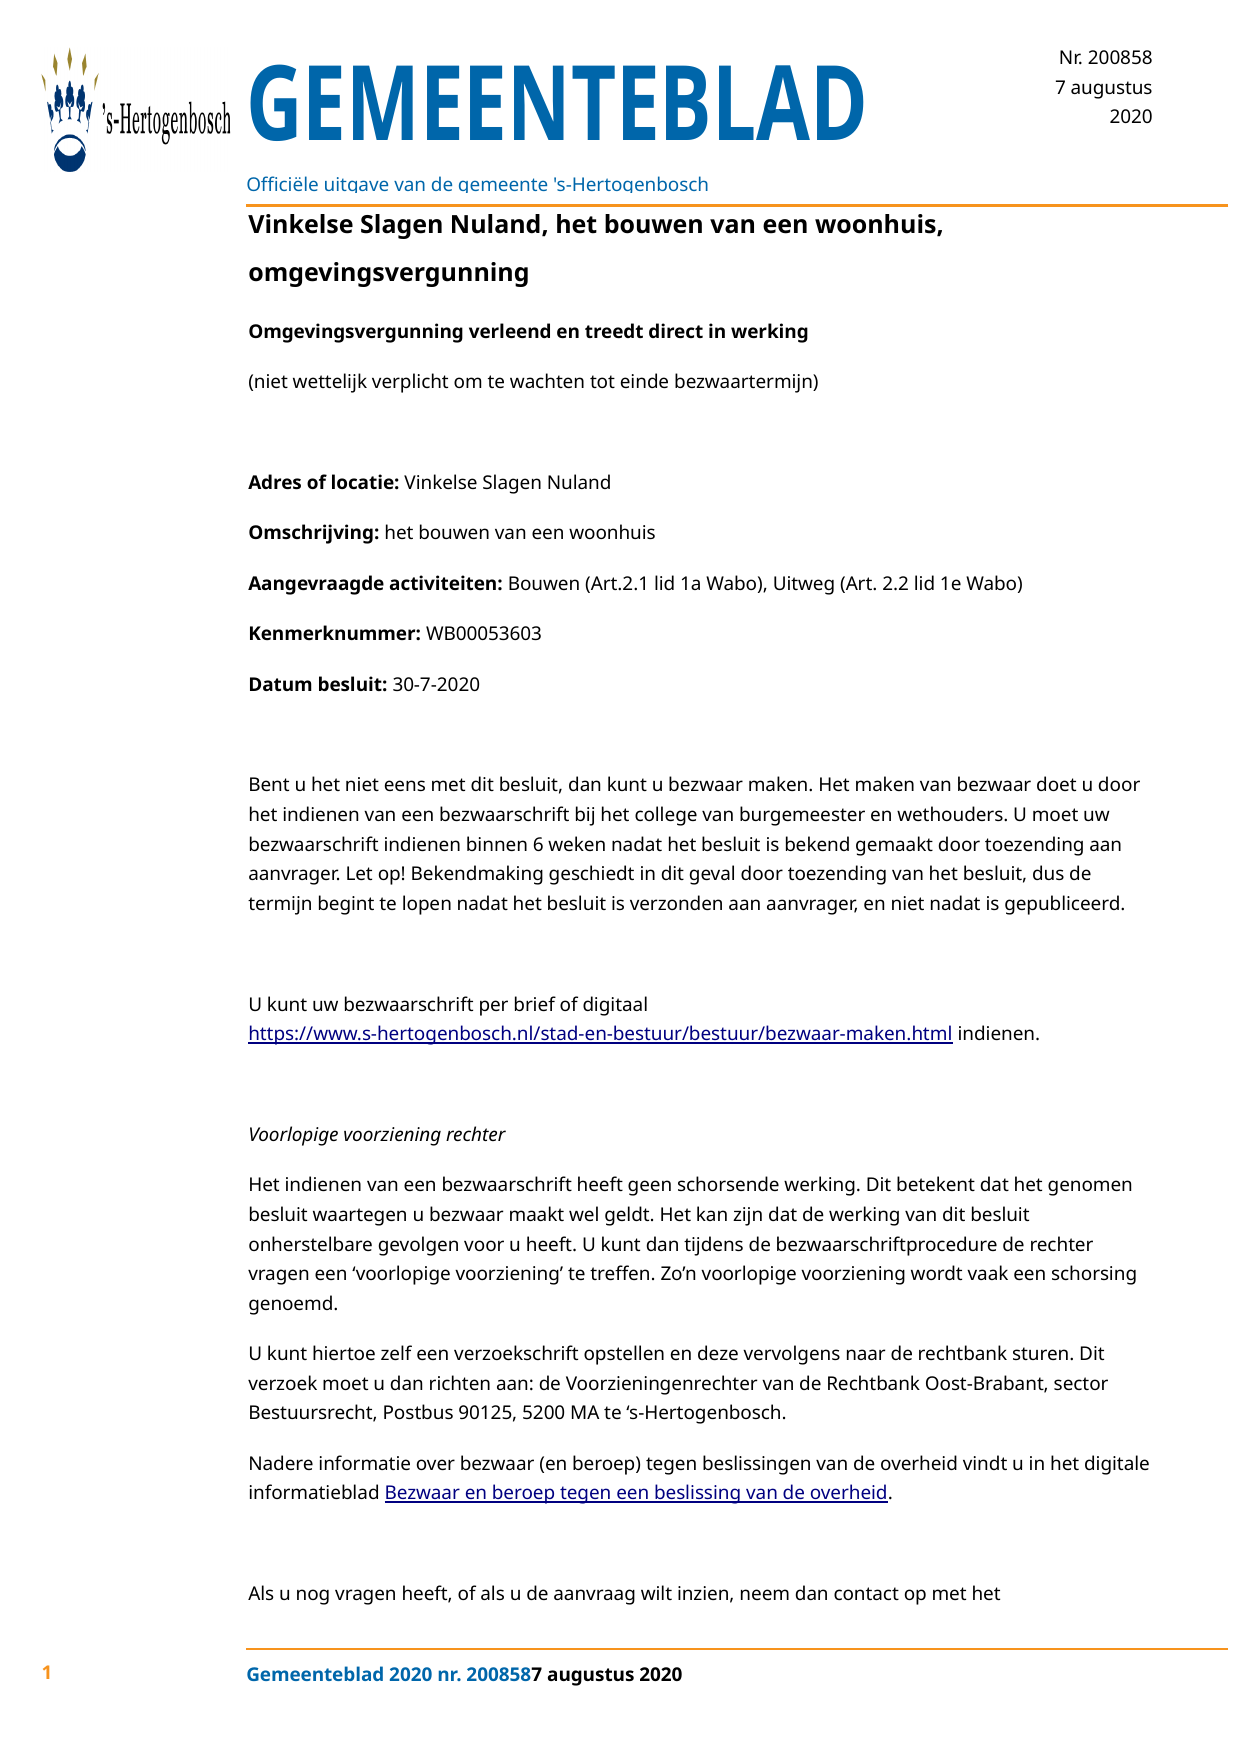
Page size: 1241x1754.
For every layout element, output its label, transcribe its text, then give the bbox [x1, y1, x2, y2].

text Adres of locatie: Vinkelse Slagen Nuland [248, 469, 1152, 495]
text Aangevraagde activiteiten: Bouwen (Art.2.1 lid 1a Wabo), Uitweg (Art. 2.2 lid 1e Wabo) [248, 570, 1152, 596]
text Kenmerknummer: WB00053603 [248, 620, 1152, 646]
text Vinkelse Slagen Nuland, het bouwen van een woonhuis, omgevingsvergunning [248, 207, 1152, 288]
text Datum besluit: 30-7-2020 [248, 671, 1152, 697]
picture [41, 47, 231, 172]
text U kunt hiertoe zelf een verzoekschrift opstellen en deze vervolgens naar de rechtbank sturen. Dit verzoek moet u dan richten aan: de Voorzieningenrechter van de Rechtbank Oost-Brabant, sector Bestuursrecht, Postbus 90125, 5200 MA te ‘s-Hertogenbosch. [248, 1340, 1152, 1425]
text Voorlopige voorziening rechter [248, 1121, 1152, 1147]
text Omschrijving: het bouwen van een woonhuis [248, 519, 1152, 545]
text Het indienen van een bezwaarschrift heeft geen schorsende werking. Dit betekent dat het genomen besluit waartegen u bezwaar maakt wel geldt. Het kan zijn dat de werking van dit besluit onherstelbare gevolgen voor u heeft. U kunt dan tijdens de bezwaarschriftprocedure de rechter vragen een ‘voorlopige voorziening’ te treffen. Zo’n voorlopige voorziening wordt vaak een schorsing genoemd. [248, 1172, 1152, 1316]
text U kunt uw bezwaarschrift per brief of digitaal https://www.s-hertogenbosch.nl/stad-en-bestuur/bestuur/bezwaar-maken.html indienen. [248, 991, 1152, 1046]
text Omgevingsvergunning verleend en treedt direct in werking [248, 318, 1152, 344]
text Bent u het niet eens met dit besluit, dan kunt u bezwaar maken. Het maken van bezwaar doet u door het indienen van een bezwaarschrift bij het college van burgemeester en wethouders. U moet uw bezwaarschrift indienen binnen 6 weken nadat het besluit is bekend gemaakt door toezending aan aanvrager. Let op! Bekendmaking geschiedt in dit geval door toezending van het besluit, dus de termijn begint te lopen nadat het besluit is verzonden aan aanvrager, en niet nadat is gepubliceerd. [248, 772, 1152, 916]
text Nadere informatie over bezwaar (en beroep) tegen beslissingen van de overheid vindt u in het digitale informatieblad Bezwaar en beroep tegen een beslissing van de overheid. [248, 1450, 1152, 1505]
text (niet wettelijk verplicht om te wachten tot einde bezwaartermijn) [248, 368, 1152, 394]
text Als u nog vragen heeft, of als u de aanvraag wilt inzien, neem dan contact op met het [248, 1580, 1152, 1606]
